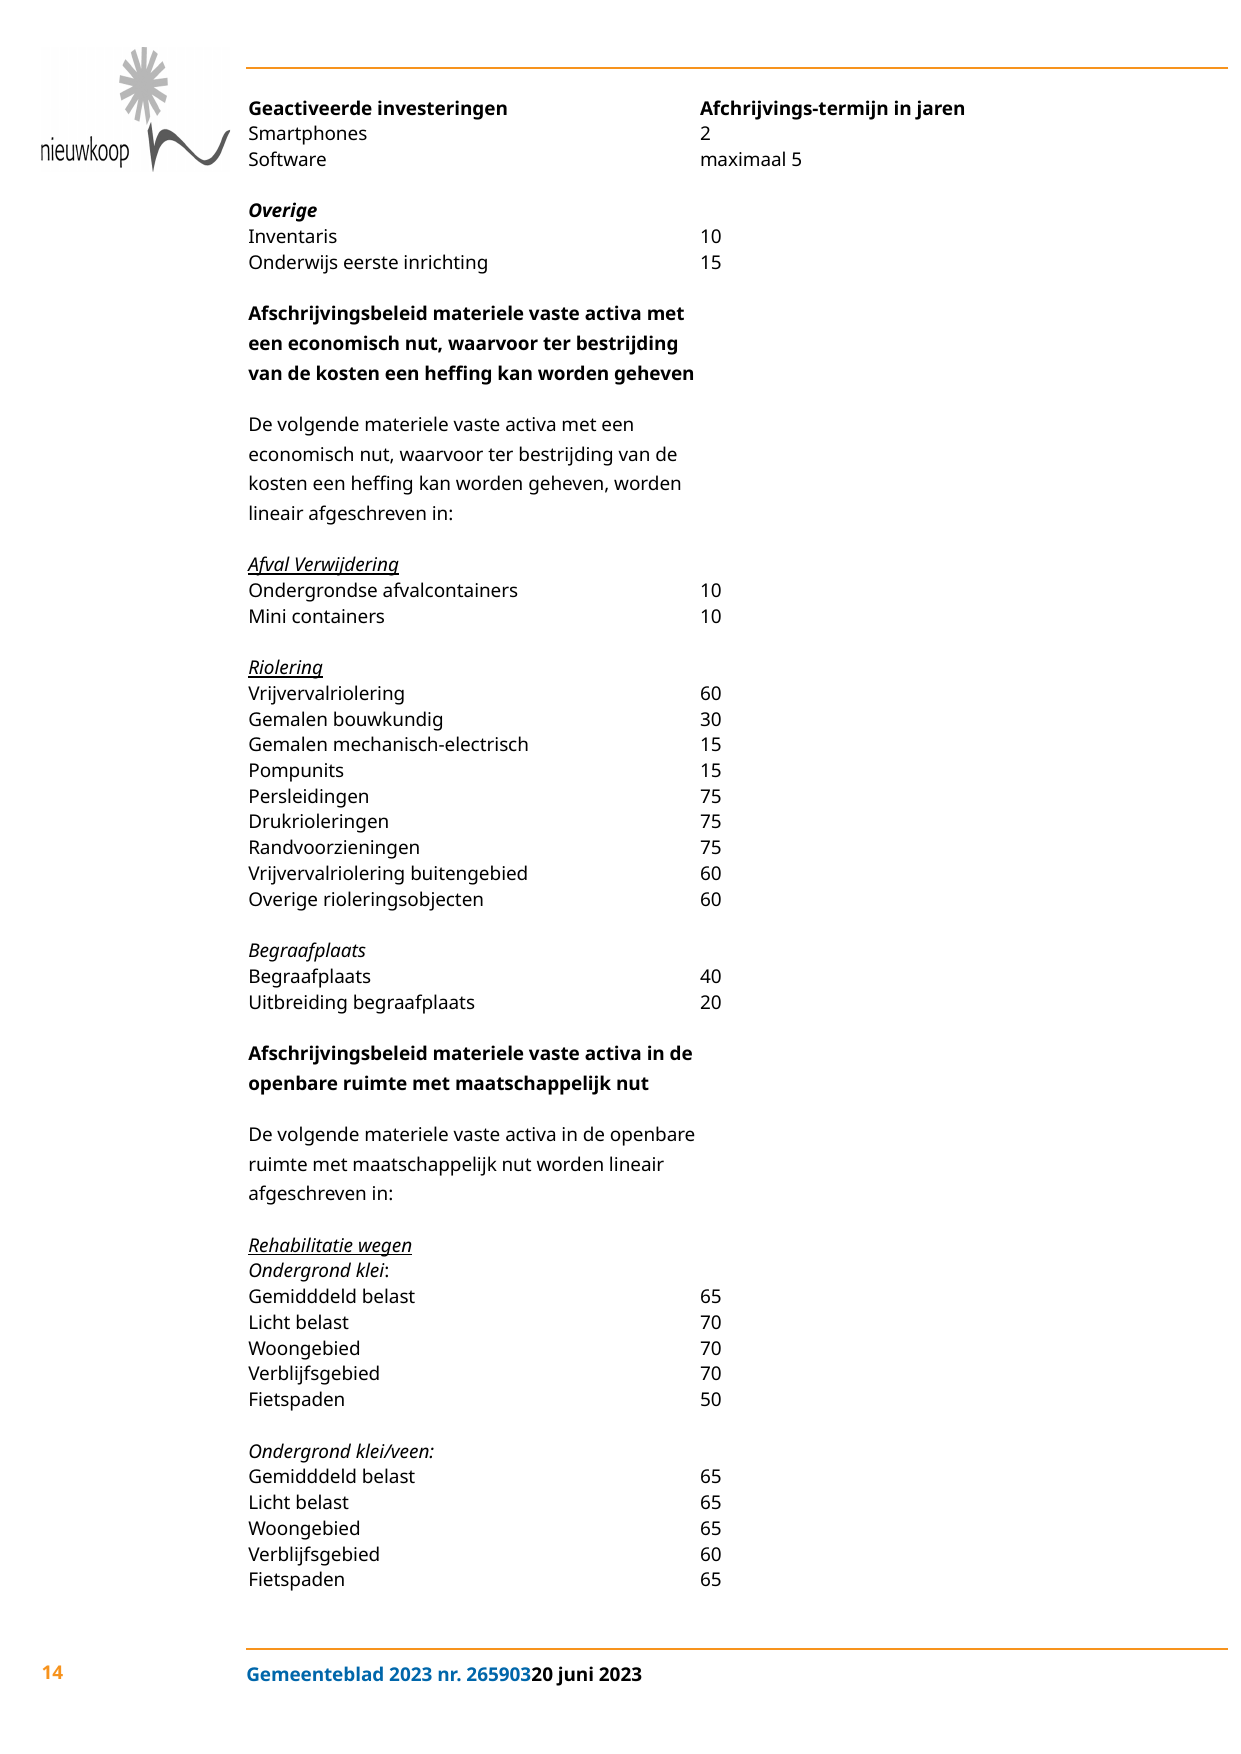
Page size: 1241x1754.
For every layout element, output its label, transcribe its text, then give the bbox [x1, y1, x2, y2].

table_cell Fietspaden [248, 1386, 700, 1412]
table_cell Licht belast [248, 1489, 700, 1515]
table_cell Vrijvervalriolering [248, 680, 700, 706]
table_cell [248, 1096, 700, 1121]
table_cell Begraafplaats [248, 963, 700, 989]
table_cell Afschrijvingsbeleid materiele vaste activa met een economisch nut, waarvoor ter bestrijding van de kosten een heffing kan worden geheven [248, 301, 700, 386]
table_cell 70 [700, 1309, 1152, 1335]
table_cell 65 [700, 1566, 1152, 1592]
table_cell 75 [700, 809, 1152, 834]
table_cell [700, 1015, 1152, 1040]
table_cell Gemalen mechanisch-electrisch [248, 732, 700, 757]
table_cell 30 [700, 706, 1152, 732]
table_cell [700, 912, 1152, 937]
table_cell [248, 629, 700, 654]
table_cell 15 [700, 732, 1152, 757]
table_cell Afschrijvingsbeleid materiele vaste activa in de openbare ruimte met maatschappelijk nut [248, 1040, 700, 1096]
table_cell 75 [700, 835, 1152, 860]
table_cell De volgende materiele vaste activa in de openbare ruimte met maatschappelijk nut worden lineair afgeschreven in: [248, 1121, 700, 1206]
table_cell Randvoorzieningen [248, 835, 700, 860]
table_cell [700, 1096, 1152, 1121]
table_cell [248, 912, 700, 937]
table_cell 70 [700, 1335, 1152, 1361]
table_cell Verblijfsgebied [248, 1361, 700, 1386]
table_cell 65 [700, 1464, 1152, 1489]
table_cell [700, 411, 1152, 526]
table_cell [248, 275, 700, 301]
table_cell 15 [700, 249, 1152, 275]
table_cell [248, 172, 700, 198]
table_cell Gemalen bouwkundig [248, 706, 700, 732]
table_cell [700, 1412, 1152, 1438]
table_cell [700, 386, 1152, 411]
table_header Afchrijvings-termijn in jaren [700, 95, 1152, 121]
table_cell Mini containers [248, 603, 700, 629]
table_cell [700, 526, 1152, 551]
table_cell Woongebied [248, 1515, 700, 1541]
table_cell Gemidddeld belast [248, 1284, 700, 1309]
table_cell [700, 1232, 1152, 1258]
table_cell 60 [700, 1541, 1152, 1566]
table_cell Overige [248, 198, 700, 223]
table_cell [700, 1206, 1152, 1232]
table_cell Rehabilitatie wegen [248, 1232, 700, 1258]
table_cell 10 [700, 224, 1152, 249]
table_cell Ondergrond klei: [248, 1258, 700, 1283]
table_cell [248, 526, 700, 551]
table_cell Verblijfsgebied [248, 1541, 700, 1566]
table_cell [700, 551, 1152, 577]
table_cell 70 [700, 1361, 1152, 1386]
table_cell Uitbreiding begraafplaats [248, 989, 700, 1014]
table_cell [700, 629, 1152, 654]
table_cell [700, 1121, 1152, 1206]
table_cell [700, 275, 1152, 301]
table_cell [700, 1438, 1152, 1463]
table_cell Afval Verwijdering [248, 551, 700, 577]
table_cell 65 [700, 1284, 1152, 1309]
table_cell 20 [700, 989, 1152, 1014]
table_cell Gemidddeld belast [248, 1464, 700, 1489]
table_cell Pompunits [248, 757, 700, 783]
table_cell Ondergrond klei/veen: [248, 1438, 700, 1463]
table_cell [700, 1040, 1152, 1096]
table_cell 60 [700, 680, 1152, 706]
table_cell 40 [700, 963, 1152, 989]
table_cell Ondergrondse afvalcontainers [248, 577, 700, 603]
table_cell Riolering [248, 654, 700, 680]
table_cell 50 [700, 1386, 1152, 1412]
table_cell 60 [700, 860, 1152, 886]
table_cell 2 [700, 121, 1152, 146]
table_cell [700, 654, 1152, 680]
table_cell [248, 1015, 700, 1040]
table_header Geactiveerde investeringen [248, 95, 700, 121]
table_cell Software [248, 146, 700, 172]
table_cell De volgende materiele vaste activa met een economisch nut, waarvoor ter bestrijding van de kosten een heffing kan worden geheven, worden lineair afgeschreven in: [248, 411, 700, 526]
table_cell [700, 172, 1152, 198]
table_cell Persleidingen [248, 783, 700, 809]
table_cell Inventaris [248, 224, 700, 249]
table_cell 10 [700, 577, 1152, 603]
table_cell Licht belast [248, 1309, 700, 1335]
table_cell 65 [700, 1489, 1152, 1515]
table_cell Fietspaden [248, 1566, 700, 1592]
table_cell [700, 1258, 1152, 1283]
table_cell [700, 198, 1152, 223]
picture [41, 47, 231, 172]
table_cell [700, 301, 1152, 386]
table_cell Woongebied [248, 1335, 700, 1361]
table_cell Vrijvervalriolering buitengebied [248, 860, 700, 886]
table_cell maximaal 5 [700, 146, 1152, 172]
table_cell Onderwijs eerste inrichting [248, 249, 700, 275]
table_cell [248, 386, 700, 411]
table_cell Smartphones [248, 121, 700, 146]
table_cell Drukrioleringen [248, 809, 700, 834]
table_cell Overige rioleringsobjecten [248, 886, 700, 912]
table_cell [248, 1412, 700, 1438]
table_cell [248, 1206, 700, 1232]
table_cell [700, 938, 1152, 963]
table_cell 65 [700, 1515, 1152, 1541]
table_cell 15 [700, 757, 1152, 783]
table_cell 75 [700, 783, 1152, 809]
table_cell 10 [700, 603, 1152, 629]
table_cell Begraafplaats [248, 938, 700, 963]
table_cell 60 [700, 886, 1152, 912]
